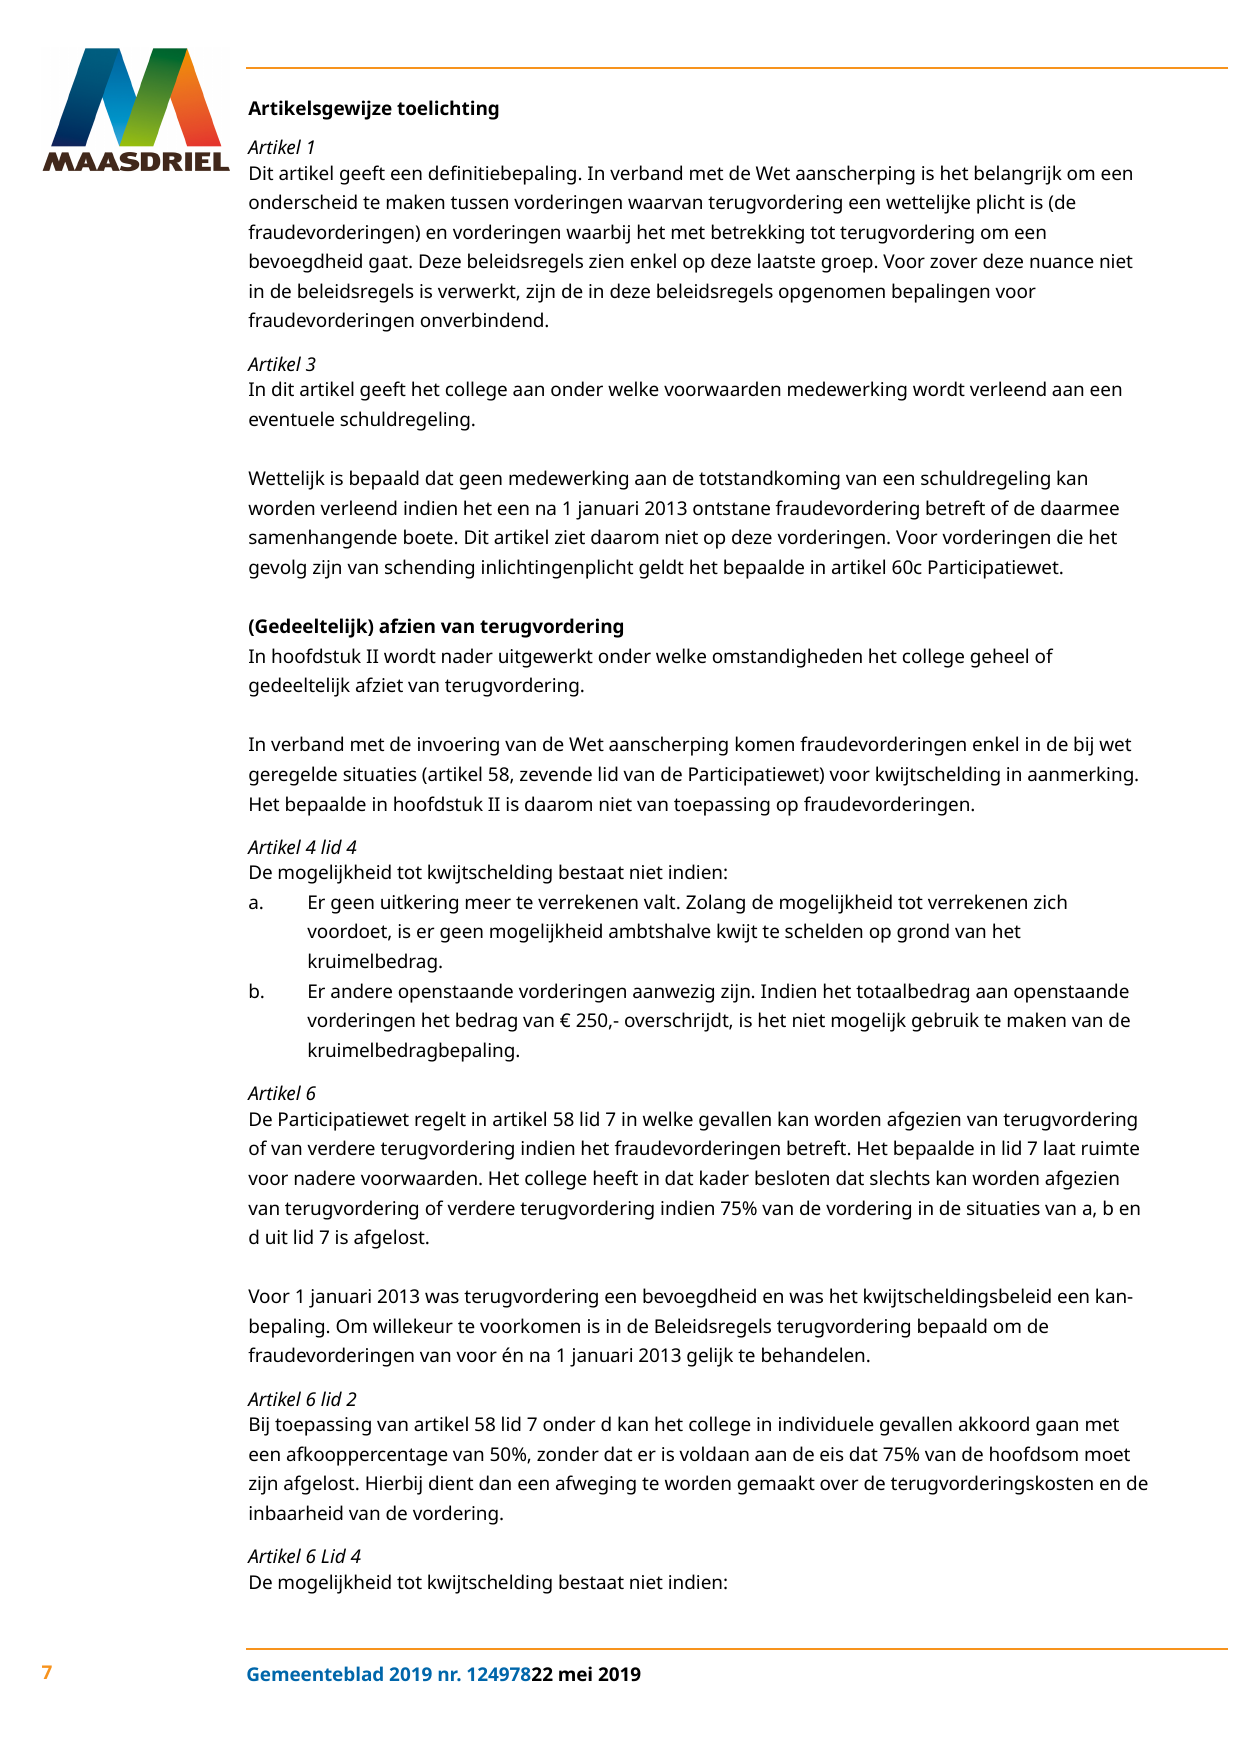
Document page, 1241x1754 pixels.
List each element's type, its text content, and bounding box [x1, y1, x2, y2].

text In hoofdstuk II wordt nader uitgewerkt onder welke omstandigheden het college geheel of gedeeltelijk afziet van terugvordering. [248, 643, 1152, 698]
text (Gedeeltelijk) afzien van terugvordering [248, 613, 1152, 639]
picture [41, 47, 231, 172]
text In dit artikel geeft het college aan onder welke voorwaarden medewerking wordt verleend aan een eventuele schuldregeling. [248, 377, 1152, 432]
text Voor 1 januari 2013 was terugvordering een bevoegdheid en was het kwijtscheldingsbeleid een kan-bepaling. Om willekeur te voorkomen is in de Beleidsregels terugvordering bepaald om de fraudevorderingen van voor én na 1 januari 2013 gelijk te behandelen. [248, 1283, 1152, 1368]
text Artikelsgewijze toelichting [248, 95, 1152, 121]
text Artikel 6 Lid 4 [248, 1543, 1152, 1569]
text Artikel 1 [248, 134, 1152, 160]
list Er andere openstaande vorderingen aanwezig zijn. Indien het totaalbedrag aan openstaande vorderingen het bedrag van € 250,- overschrijdt, is het niet mogelijk gebruik te maken van de kruimelbedragbepaling. [248, 978, 1152, 1063]
list Er geen uitkering meer te verrekenen valt. Zolang de mogelijkheid tot verrekenen zich voordoet, is er geen mogelijkheid ambtshalve kwijt te schelden op grond van het kruimelbedrag. [248, 889, 1152, 974]
text Artikel 6 [248, 1080, 1152, 1106]
text Bij toepassing van artikel 58 lid 7 onder d kan het college in individuele gevallen akkoord gaan met een afkooppercentage van 50%, zonder dat er is voldaan aan de eis dat 75% van de hoofdsom moet zijn afgelost. Hierbij dient dan een afweging te worden gemaakt over de terugvorderingskosten en de inbaarheid van de vordering. [248, 1411, 1152, 1526]
text Wettelijk is bepaald dat geen medewerking aan de totstandkoming van een schuldregeling kan worden verleend indien het een na 1 januari 2013 ontstane fraudevordering betreft of de daarmee samenhangende boete. Dit artikel ziet daarom niet op deze vorderingen. Voor vorderingen die het gevolg zijn van schending inlichtingenplicht geldt het bepaalde in artikel 60c Participatiewet. [248, 465, 1152, 580]
text De Participatiewet regelt in artikel 58 lid 7 in welke gevallen kan worden afgezien van terugvordering of van verdere terugvordering indien het fraudevorderingen betreft. Het bepaalde in lid 7 laat ruimte voor nadere voorwaarden. Het college heeft in dat kader besloten dat slechts kan worden afgezien van terugvordering of verdere terugvordering indien 75% van de vordering in de situaties van a, b en d uit lid 7 is afgelost. [248, 1106, 1152, 1250]
text De mogelijkheid tot kwijtschelding bestaat niet indien: [248, 859, 1152, 885]
text De mogelijkheid tot kwijtschelding bestaat niet indien: [248, 1569, 1152, 1595]
text In verband met de invoering van de Wet aanscherping komen fraudevorderingen enkel in de bij wet geregelde situaties (artikel 58, zevende lid van de Participatiewet) voor kwijtschelding in aanmerking. Het bepaalde in hoofdstuk II is daarom niet van toepassing op fraudevorderingen. [248, 732, 1152, 816]
text Dit artikel geeft een definitiebepaling. In verband met de Wet aanscherping is het belangrijk om een onderscheid te maken tussen vorderingen waarvan terugvordering een wettelijke plicht is (de fraudevorderingen) en vorderingen waarbij het met betrekking tot terugvordering om een bevoegdheid gaat. Deze beleidsregels zien enkel op deze laatste groep. Voor zover deze nuance niet in de beleidsregels is verwerkt, zijn de in deze beleidsregels opgenomen bepalingen voor fraudevorderingen onverbindend. [248, 160, 1152, 333]
text Artikel 3 [248, 351, 1152, 377]
text Artikel 6 lid 2 [248, 1386, 1152, 1411]
text Artikel 4 lid 4 [248, 834, 1152, 859]
